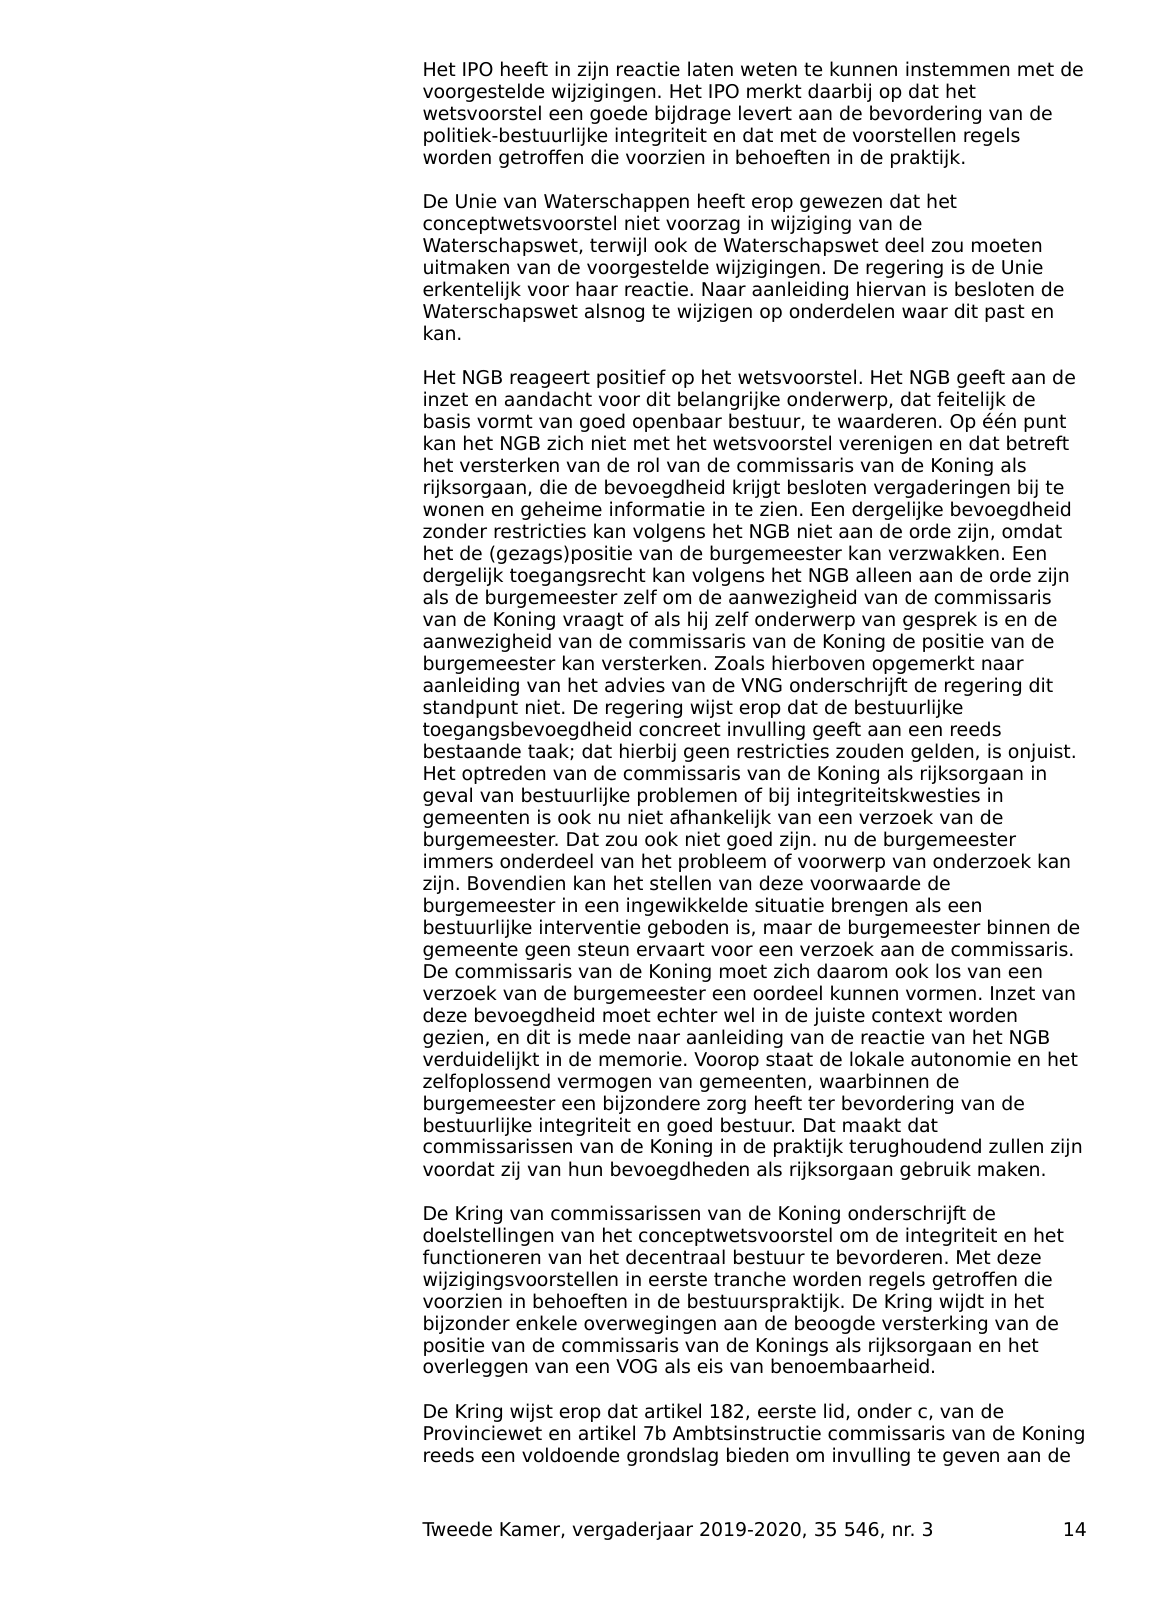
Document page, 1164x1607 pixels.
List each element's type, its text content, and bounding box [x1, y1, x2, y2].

text De Kring van commissarissen van de Koning onderschrijft de doelstellingen van het conceptwetsvoorstel om de integriteit en het functioneren van het decentraal bestuur te bevorderen. Met deze wijzigingsvoorstellen in eerste tranche worden regels getroffen die voorzien in behoeften in de bestuurspraktijk. De Kring wijdt in het bijzonder enkele overwegingen aan de beoogde versterking van de positie van de commissaris van de Konings als rijksorgaan en het overleggen van een VOG als eis van benoembaarheid. [422, 1203, 1087, 1378]
text Het IPO heeft in zijn reactie laten weten te kunnen instemmen met de voorgestelde wijzigingen. Het IPO merkt daarbij op dat het wetsvoorstel een goede bijdrage levert aan de bevordering van de politiek-bestuurlijke integriteit en dat met de voorstellen regels worden getroffen die voorzien in behoeften in de praktijk. [422, 59, 1087, 169]
text De Kring wijst erop dat artikel 182, eerste lid, onder c, van de Provinciewet en artikel 7b Ambtsinstructie commissaris van de Koning reeds een voldoende grondslag bieden om invulling te geven aan de [422, 1401, 1087, 1467]
text Het NGB reageert positief op het wetsvoorstel. Het NGB geeft aan de inzet en aandacht voor dit belangrijke onderwerp, dat feitelijk de basis vormt van goed openbaar bestuur, te waarderen. Op één punt kan het NGB zich niet met het wetsvoorstel verenigen en dat betreft het versterken van de rol van de commissaris van de Koning als rijksorgaan, die de bevoegdheid krijgt besloten vergaderingen bij te wonen en geheime informatie in te zien. Een dergelijke bevoegdheid zonder restricties kan volgens het NGB niet aan de orde zijn, omdat het de (gezags)positie van de burgemeester kan verzwakken. Een dergelijk toegangsrecht kan volgens het NGB alleen aan de orde zijn als de burgemeester zelf om de aanwezigheid van de commissaris van de Koning vraagt of als hij zelf onderwerp van gesprek is en de aanwezigheid van de commissaris van de Koning de positie van de burgemeester kan versterken. Zoals hierboven opgemerkt naar aanleiding van het advies van de VNG onderschrijft de regering dit standpunt niet. De regering wijst erop dat de bestuurlijke toegangsbevoegdheid concreet invulling geeft aan een reeds bestaande taak; dat hierbij geen restricties zouden gelden, is onjuist. Het optreden van de commissaris van de Koning als rijksorgaan in geval van bestuurlijke problemen of bij integriteitskwesties in gemeenten is ook nu niet afhankelijk van een verzoek van de burgemeester. Dat zou ook niet goed zijn. nu de burgemeester immers onderdeel van het probleem of voorwerp van onderzoek kan zijn. Bovendien kan het stellen van deze voorwaarde de burgemeester in een ingewikkelde situatie brengen als een bestuurlijke interventie geboden is, maar de burgemeester binnen de gemeente geen steun ervaart voor een verzoek aan de commissaris. De commissaris van de Koning moet zich daarom ook los van een verzoek van de burgemeester een oordeel kunnen vormen. Inzet van deze bevoegdheid moet echter wel in de juiste context worden gezien, en dit is mede naar aanleiding van de reactie van het NGB verduidelijkt in de memorie. Voorop staat de lokale autonomie en het zelfoplossend vermogen van gemeenten, waarbinnen de burgemeester een bijzondere zorg heeft ter bevordering van de bestuurlijke integriteit en goed bestuur. Dat maakt dat commissarissen van de Koning in de praktijk terughoudend zullen zijn voordat zij van hun bevoegdheden als rijksorgaan gebruik maken. [422, 367, 1087, 1180]
text De Unie van Waterschappen heeft erop gewezen dat het conceptwetsvoorstel niet voorzag in wijziging van de Waterschapswet, terwijl ook de Waterschapswet deel zou moeten uitmaken van de voorgestelde wijzigingen. De regering is de Unie erkentelijk voor haar reactie. Naar aanleiding hiervan is besloten de Waterschapswet alsnog te wijzigen op onderdelen waar dit past en kan. [422, 191, 1087, 345]
